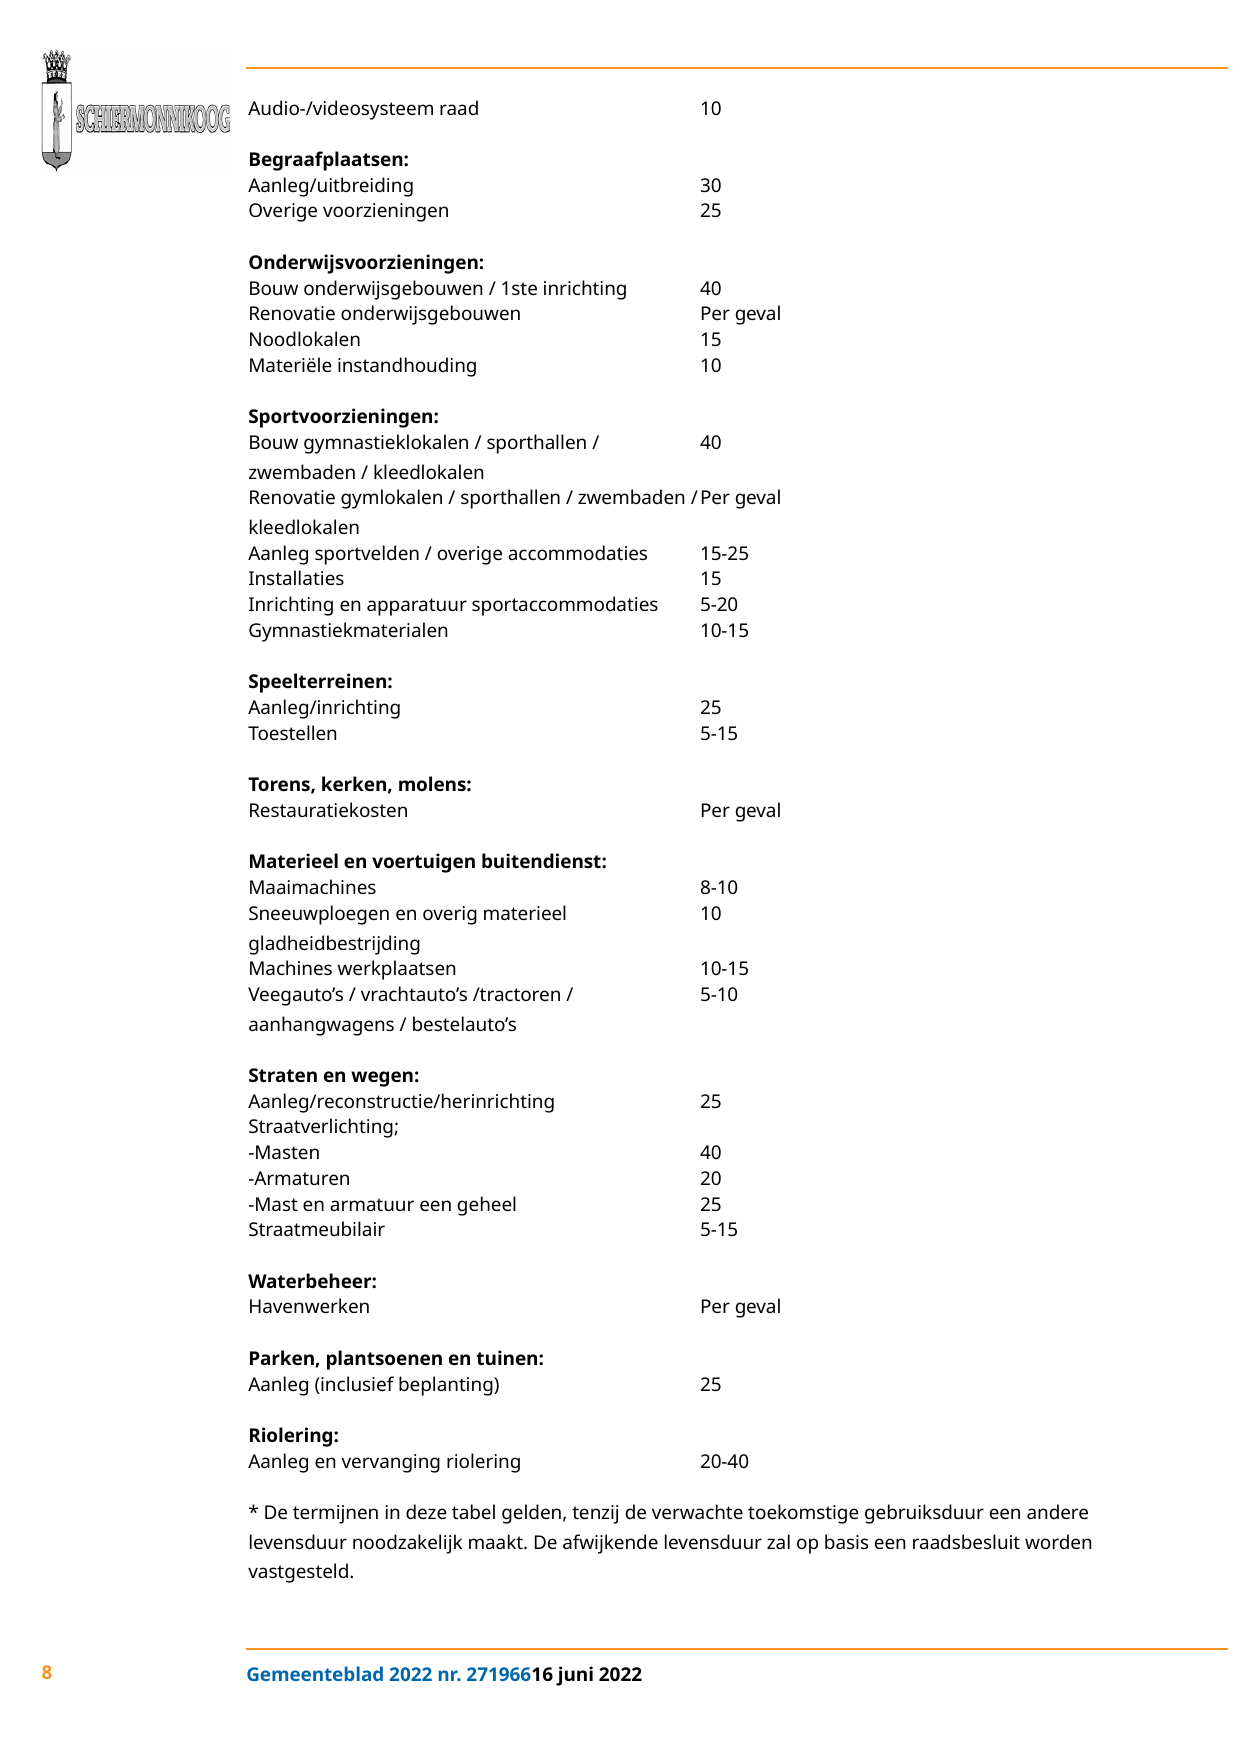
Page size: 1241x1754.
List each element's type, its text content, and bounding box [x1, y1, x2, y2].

table_cell 40 [700, 1139, 1152, 1165]
table_cell 15-25 [700, 540, 1152, 566]
table_cell -Mast en armatuur een geheel [248, 1191, 700, 1217]
table_cell [248, 1036, 700, 1062]
table_cell Installaties [248, 566, 700, 591]
table_cell Straatmeubilair [248, 1217, 700, 1242]
table_cell 10-15 [700, 617, 1152, 643]
table_cell Gymnastiekmaterialen [248, 617, 700, 643]
table_cell 10 [700, 352, 1152, 378]
table_cell Materieel en voertuigen buitendienst: [248, 849, 700, 874]
table_cell Sneeuwploegen en overig materieel gladheidbestrijding [248, 900, 700, 955]
table_cell Overige voorzieningen [248, 198, 700, 223]
table_cell Per geval [700, 485, 1152, 540]
table_cell Waterbeheer: [248, 1268, 700, 1294]
table_cell Straatverlichting; [248, 1114, 700, 1139]
table_cell 8-10 [700, 874, 1152, 900]
table_cell [700, 669, 1152, 694]
table_cell Speelterreinen: [248, 669, 700, 694]
table_cell -Armaturen [248, 1165, 700, 1191]
table_cell 25 [700, 198, 1152, 223]
table_cell 15 [700, 326, 1152, 352]
table_cell [700, 643, 1152, 668]
table_cell 25 [700, 1371, 1152, 1397]
table_cell Torens, kerken, molens: [248, 771, 700, 797]
table_cell 5-20 [700, 591, 1152, 617]
table_cell Straten en wegen: [248, 1062, 700, 1088]
table_cell Aanleg en vervanging riolering [248, 1448, 700, 1474]
table_cell Havenwerken [248, 1294, 700, 1319]
table_cell * De termijnen in deze tabel gelden, tenzij de verwachte toekomstige gebruiksduur een andere levensduur noodzakelijk maakt. De afwijkende levensduur zal op basis een raadsbesluit worden vastgesteld. [248, 1500, 1152, 1584]
table_cell Aanleg sportvelden / overige accommodaties [248, 540, 700, 566]
table_cell [700, 1268, 1152, 1294]
table_cell [700, 1397, 1152, 1422]
table_cell [248, 643, 700, 668]
table_cell [248, 378, 700, 403]
table_cell [700, 121, 1152, 146]
picture [41, 47, 231, 172]
table_cell [248, 224, 700, 249]
table_cell [700, 823, 1152, 849]
table_cell Machines werkplaatsen [248, 955, 700, 981]
table_cell [248, 1242, 700, 1268]
table_cell 5-15 [700, 720, 1152, 746]
table_cell Sportvoorzieningen: [248, 404, 700, 429]
table_cell Renovatie onderwijsgebouwen [248, 301, 700, 326]
table_cell [700, 849, 1152, 874]
table_cell [700, 1345, 1152, 1371]
table_cell [700, 746, 1152, 771]
table_cell [700, 404, 1152, 429]
table_cell Per geval [700, 797, 1152, 823]
table_cell Aanleg/inrichting [248, 694, 700, 720]
table_cell Renovatie gymlokalen / sporthallen / zwembaden / kleedlokalen [248, 485, 700, 540]
table_cell Parken, plantsoenen en tuinen: [248, 1345, 700, 1371]
table_cell -Masten [248, 1139, 700, 1165]
table_cell Riolering: [248, 1423, 700, 1448]
table_cell Restauratiekosten [248, 797, 700, 823]
table_cell 15 [700, 566, 1152, 591]
table_cell [700, 249, 1152, 275]
table_cell 40 [700, 275, 1152, 301]
table_cell [700, 1423, 1152, 1448]
table_cell Toestellen [248, 720, 700, 746]
table_cell Onderwijsvoorzieningen: [248, 249, 700, 275]
table_cell Bouw onderwijsgebouwen / 1ste inrichting [248, 275, 700, 301]
table_cell 5-10 [700, 981, 1152, 1036]
table_cell [700, 1036, 1152, 1062]
table_cell Inrichting en apparatuur sportaccommodaties [248, 591, 700, 617]
table_cell 25 [700, 1088, 1152, 1114]
table_cell [248, 1397, 700, 1422]
table_cell 25 [700, 1191, 1152, 1217]
table_cell [248, 121, 700, 146]
table_cell 5-15 [700, 1217, 1152, 1242]
table_cell Audio-/videosysteem raad [248, 95, 700, 121]
table_cell [248, 746, 700, 771]
table_cell 20 [700, 1165, 1152, 1191]
table_cell Noodlokalen [248, 326, 700, 352]
table_cell Maaimachines [248, 874, 700, 900]
table_cell 20-40 [700, 1448, 1152, 1474]
table_cell [700, 771, 1152, 797]
table_cell 10-15 [700, 955, 1152, 981]
table_cell [700, 1474, 1152, 1499]
table_cell Aanleg/uitbreiding [248, 172, 700, 198]
table_cell 10 [700, 95, 1152, 121]
table_cell Begraafplaatsen: [248, 146, 700, 172]
table_cell [700, 1114, 1152, 1139]
table_cell 10 [700, 900, 1152, 955]
table_cell [248, 1474, 700, 1499]
table_cell [248, 1320, 700, 1345]
table_cell [700, 146, 1152, 172]
table_cell [700, 1320, 1152, 1345]
table_cell Aanleg (inclusief beplanting) [248, 1371, 700, 1397]
table_cell Aanleg/reconstructie/herinrichting [248, 1088, 700, 1114]
table_cell [248, 823, 700, 849]
table_cell 40 [700, 429, 1152, 484]
table_cell [700, 1062, 1152, 1088]
table_cell Per geval [700, 301, 1152, 326]
table_cell [700, 378, 1152, 403]
table_cell 25 [700, 694, 1152, 720]
table_cell Veegauto’s / vrachtauto’s /tractoren / aanhangwagens / bestelauto’s [248, 981, 700, 1036]
table_cell Materiële instandhouding [248, 352, 700, 378]
table_cell 30 [700, 172, 1152, 198]
table_cell [700, 224, 1152, 249]
table_cell [700, 1242, 1152, 1268]
table_cell Bouw gymnastieklokalen / sporthallen / zwembaden / kleedlokalen [248, 429, 700, 484]
table_cell Per geval [700, 1294, 1152, 1319]
